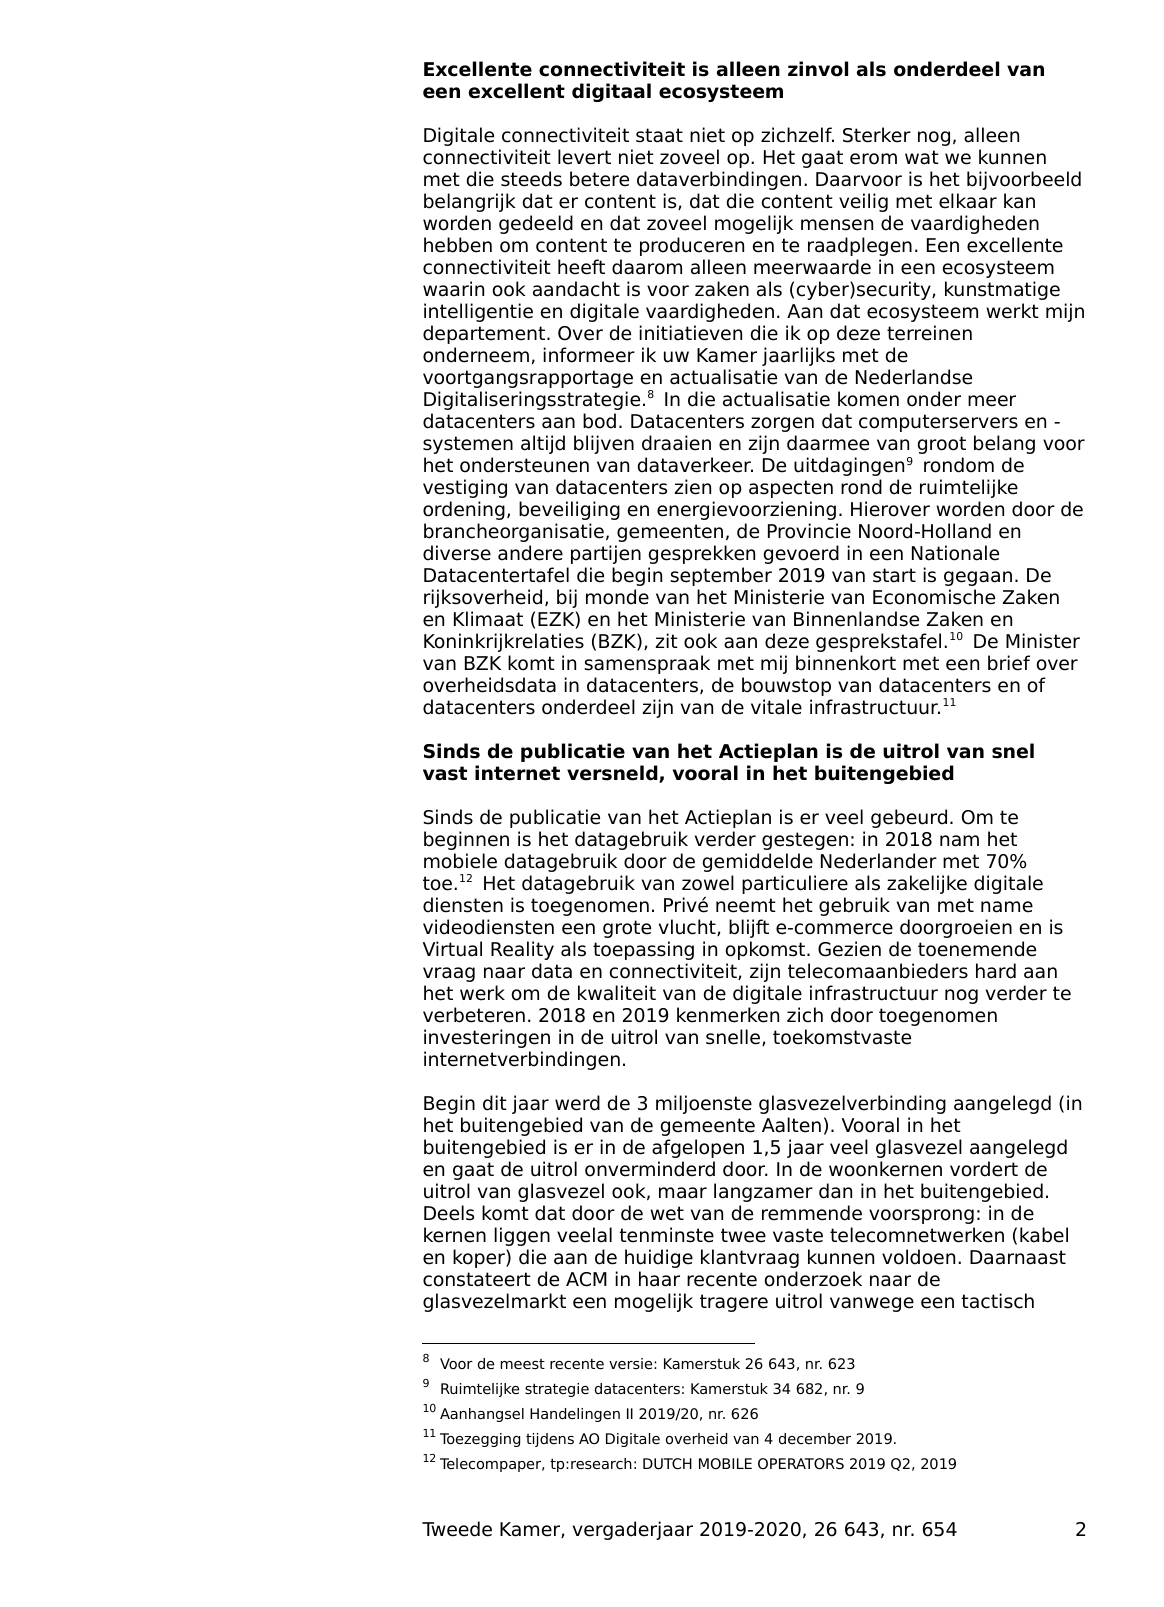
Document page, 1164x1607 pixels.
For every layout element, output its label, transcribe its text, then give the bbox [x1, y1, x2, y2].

text Ruimtelijke strategie datacenters: Kamerstuk 34 682, nr. 9 [422, 1377, 1087, 1399]
subtitle Sinds de publicatie van het Actieplan is de uitrol van snel vast internet versneld, vooral in het buitengebied [422, 741, 1087, 785]
text Aanhangsel Handelingen II 2019/20, nr. 626 [422, 1402, 1087, 1424]
text Begin dit jaar werd de 3 miljoenste glasvezelverbinding aangelegd (in het buitengebied van de gemeente Aalten). Vooral in het buitengebied is er in de afgelopen 1,5 jaar veel glasvezel aangelegd en gaat de uitrol onverminderd door. In de woonkernen vordert de uitrol van glasvezel ook, maar langzamer dan in het buitengebied. Deels komt dat door de wet van de remmende voorsprong: in de kernen liggen veelal tenminste twee vaste telecomnetwerken (kabel en koper) die aan de huidige klantvraag kunnen voldoen. Daarnaast constateert de ACM in haar recente onderzoek naar de glasvezelmarkt een mogelijk tragere uitrol vanwege een tactisch [422, 1093, 1087, 1313]
subtitle Excellente connectiviteit is alleen zinvol als onderdeel van een excellent digitaal ecosysteem [422, 59, 1087, 103]
text Voor de meest recente versie: Kamerstuk 26 643, nr. 623 [422, 1352, 1087, 1374]
text Sinds de publicatie van het Actieplan is er veel gebeurd. Om te beginnen is het datagebruik verder gestegen: in 2018 nam het mobiele datagebruik door de gemiddelde Nederlander met 70% toe. Het datagebruik van zowel particuliere als zakelijke digitale diensten is toegenomen. Privé neemt het gebruik van met name videodiensten een grote vlucht, blijft e-commerce doorgroeien en is Virtual Reality als toepassing in opkomst. Gezien de toenemende vraag naar data en connectiviteit, zijn telecomaanbieders hard aan het werk om de kwaliteit van de digitale infrastructuur nog verder te verbeteren. 2018 en 2019 kenmerken zich door toegenomen investeringen in de uitrol van snelle, toekomstvaste internetverbindingen. [422, 807, 1087, 1071]
text Telecompaper, tp:research: DUTCH MOBILE OPERATORS 2019 Q2, 2019 [422, 1452, 1087, 1474]
text Toezegging tijdens AO Digitale overheid van 4 december 2019. [422, 1427, 1087, 1449]
text Digitale connectiviteit staat niet op zichzelf. Sterker nog, alleen connectiviteit levert niet zoveel op. Het gaat erom wat we kunnen met die steeds betere dataverbindingen. Daarvoor is het bijvoorbeeld belangrijk dat er content is, dat die content veilig met elkaar kan worden gedeeld en dat zoveel mogelijk mensen de vaardigheden hebben om content te produceren en te raadplegen. Een excellente connectiviteit heeft daarom alleen meerwaarde in een ecosysteem waarin ook aandacht is voor zaken als (cyber)security, kunstmatige intelligentie en digitale vaardigheden. Aan dat ecosysteem werkt mijn departement. Over de initiatieven die ik op deze terreinen onderneem, informeer ik uw Kamer jaarlijks met de voortgangsrapportage en actualisatie van de Nederlandse Digitaliseringsstrategie. In die actualisatie komen onder meer datacenters aan bod. Datacenters zorgen dat computerservers en -systemen altijd blijven draaien en zijn daarmee van groot belang voor het ondersteunen van dataverkeer. De uitdagingen rondom de vestiging van datacenters zien op aspecten rond de ruimtelijke ordening, beveiliging en energievoorziening. Hierover worden door de brancheorganisatie, gemeenten, de Provincie Noord-Holland en diverse andere partijen gesprekken gevoerd in een Nationale Datacentertafel die begin september 2019 van start is gegaan. De rijksoverheid, bij monde van het Ministerie van Economische Zaken en Klimaat (EZK) en het Ministerie van Binnenlandse Zaken en Koninkrijkrelaties (BZK), zit ook aan deze gesprekstafel. De Minister van BZK komt in samenspraak met mij binnenkort met een brief over overheidsdata in datacenters, de bouwstop van datacenters en of datacenters onderdeel zijn van de vitale infrastructuur. [422, 125, 1087, 719]
